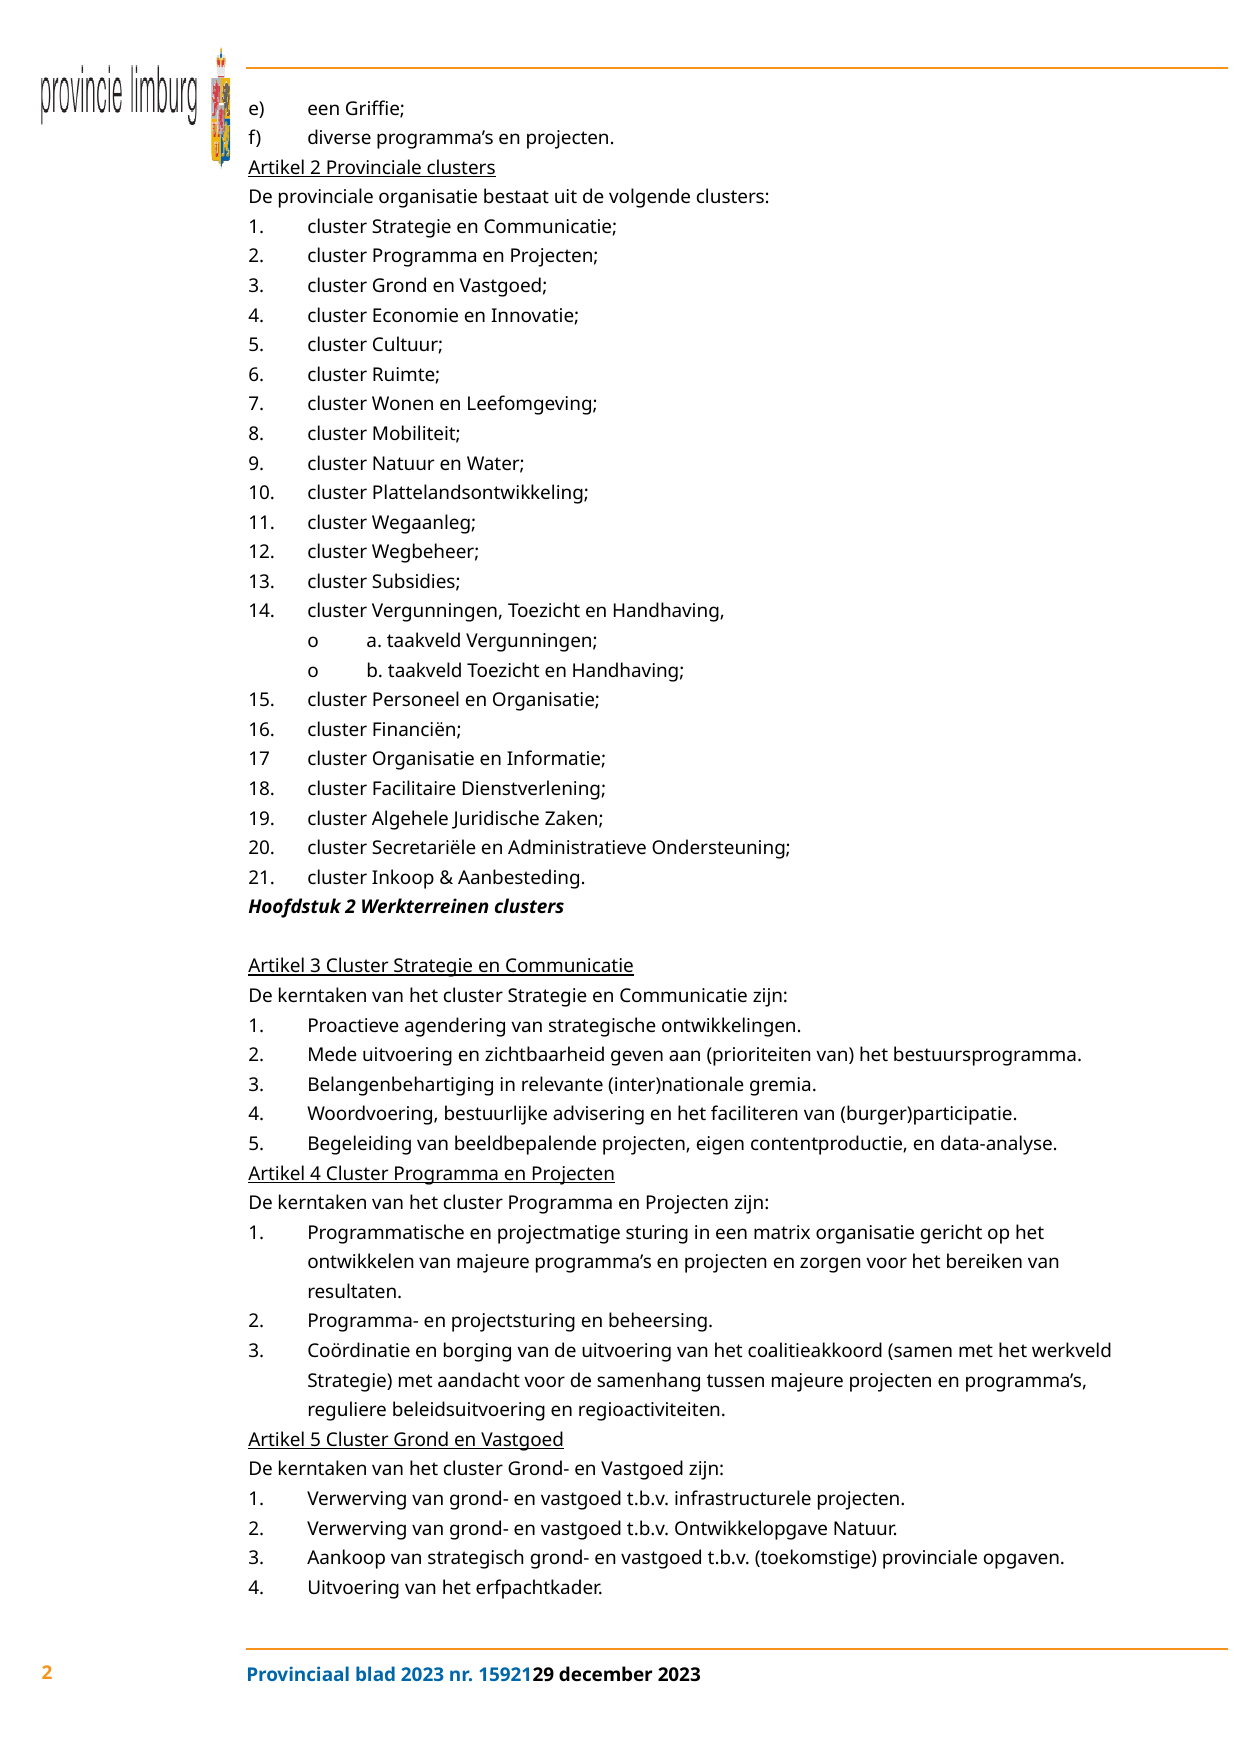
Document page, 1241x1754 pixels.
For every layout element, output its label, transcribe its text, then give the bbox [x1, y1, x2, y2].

list Mede uitvoering en zichtbaarheid geven aan (prioriteiten van) het bestuursprogramma. [248, 1041, 1152, 1067]
list cluster Natuur en Water; [248, 450, 1152, 476]
list Aankoop van strategisch grond- en vastgoed t.b.v. (toekomstige) provinciale opgaven. [248, 1544, 1152, 1570]
list cluster Vergunningen, Toezicht en Handhaving, [248, 598, 1152, 623]
list cluster Algehele Juridische Zaken; [248, 805, 1152, 831]
list diverse programma’s en projecten. [248, 124, 1152, 150]
text De kerntaken van het cluster Programma en Projecten zijn: [248, 1189, 1152, 1215]
text Hoofdstuk 2 Werkterreinen clusters [248, 893, 1152, 919]
list Verwerving van grond- en vastgoed t.b.v. Ontwikkelopgave Natuur. [248, 1515, 1152, 1541]
list b. taakveld Toezicht en Handhaving; [307, 657, 1152, 683]
list cluster Secretariële en Administratieve Ondersteuning; [248, 834, 1152, 860]
list Programmatische en projectmatige sturing in een matrix organisatie gericht op het ontwikkelen van majeure programma’s en projecten en zorgen voor het bereiken van resultaten. [248, 1219, 1152, 1304]
list cluster Grond en Vastgoed; [248, 272, 1152, 298]
list cluster Inkoop & Aanbesteding. [248, 864, 1152, 890]
text De provinciale organisatie bestaat uit de volgende clusters: [248, 183, 1152, 209]
text Artikel 4 Cluster Programma en Projecten [248, 1160, 1152, 1186]
list Woordvoering, bestuurlijke advisering en het faciliteren van (burger)participatie. [248, 1101, 1152, 1126]
text Artikel 2 Provinciale clusters [248, 154, 1152, 180]
list cluster Programma en Projecten; [248, 243, 1152, 268]
list cluster Ruimte; [248, 361, 1152, 387]
list cluster Personeel en Organisatie; [248, 686, 1152, 712]
list cluster Subsidies; [248, 568, 1152, 594]
list a. taakveld Vergunningen; [307, 627, 1152, 653]
list Uitvoering van het erfpachtkader. [248, 1574, 1152, 1600]
picture [41, 47, 231, 172]
list Belangenbehartiging in relevante (inter)nationale gremia. [248, 1071, 1152, 1097]
list cluster Wegbeheer; [248, 538, 1152, 564]
text Artikel 5 Cluster Grond en Vastgoed [248, 1426, 1152, 1452]
list cluster Facilitaire Dienstverlening; [248, 775, 1152, 801]
list Verwerving van grond- en vastgoed t.b.v. infrastructurele projecten. [248, 1485, 1152, 1511]
list cluster Strategie en Communicatie; [248, 213, 1152, 239]
list cluster Economie en Innovatie; [248, 302, 1152, 328]
list cluster Mobiliteit; [248, 420, 1152, 446]
list Begeleiding van beeldbepalende projecten, eigen contentproductie, en data-analyse. [248, 1130, 1152, 1156]
text Artikel 3 Cluster Strategie en Communicatie [248, 953, 1152, 978]
list cluster Wegaanleg; [248, 509, 1152, 535]
list cluster Financiën; [248, 716, 1152, 742]
list cluster Plattelandsontwikkeling; [248, 479, 1152, 505]
list cluster Wonen en Leefomgeving; [248, 391, 1152, 416]
text De kerntaken van het cluster Grond- en Vastgoed zijn: [248, 1456, 1152, 1481]
list een Griffie; [248, 95, 1152, 121]
list Programma- en projectsturing en beheersing. [248, 1308, 1152, 1333]
text De kerntaken van het cluster Strategie en Communicatie zijn: [248, 982, 1152, 1008]
list Proactieve agendering van strategische ontwikkelingen. [248, 1012, 1152, 1038]
list Coördinatie en borging van de uitvoering van het coalitieakkoord (samen met het werkveld Strategie) met aandacht voor de samenhang tussen majeure projecten en programma’s, reguliere beleidsuitvoering en regioactiviteiten. [248, 1337, 1152, 1422]
list cluster Organisatie en Informatie; [248, 746, 1152, 771]
list cluster Cultuur; [248, 331, 1152, 357]
